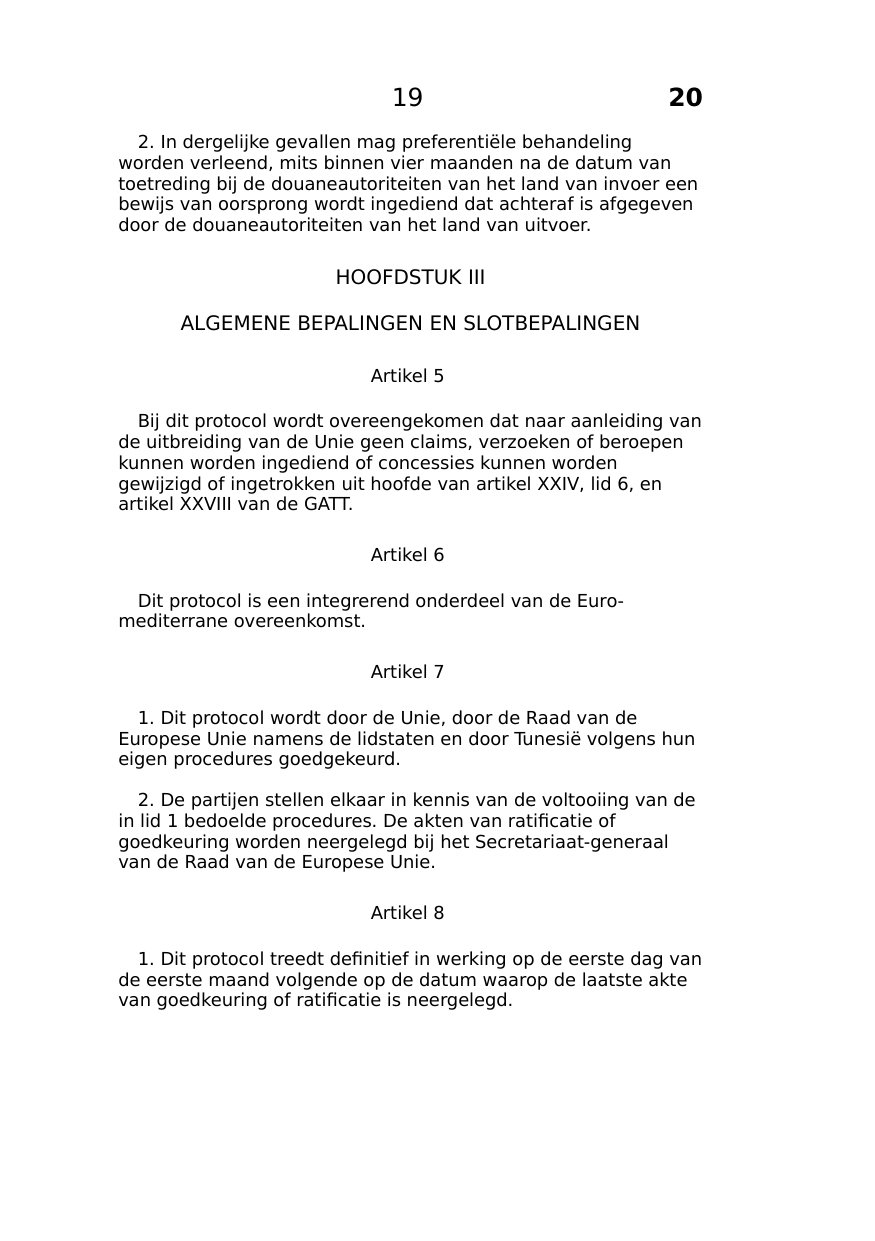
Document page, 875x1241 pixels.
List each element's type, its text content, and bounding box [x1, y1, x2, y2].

subtitle HOOFDSTUK III ALGEMENE BEPALINGEN EN SLOTBEPALINGEN [118, 266, 703, 336]
text 1. Dit protocol treedt definitief in werking op de eerste dag van de eerste maand volgende op de datum waarop de laatste akte van goedkeuring of ratificatie is neergelegd. [118, 949, 703, 1011]
text Dit protocol is een integrerend onderdeel van de Euro-mediterrane overeenkomst. [118, 591, 703, 632]
text 1. Dit protocol wordt door de Unie, door de Raad van de Europese Unie namens de lidstaten en door Tunesië volgens hun eigen procedures goedgekeurd. [118, 708, 703, 770]
subtitle Artikel 8 [118, 903, 703, 924]
subtitle Artikel 5 [118, 366, 703, 386]
text 2. De partijen stellen elkaar in kennis van de voltooiing van de in lid 1 bedoelde procedures. De akten van ratificatie of goedkeuring worden neergelegd bij het Secretariaat-generaal van de Raad van de Europese Unie. [118, 790, 703, 873]
subtitle Artikel 6 [118, 545, 703, 566]
text Bij dit protocol wordt overeengekomen dat naar aanleiding van de uitbreiding van de Unie geen claims, verzoeken of beroepen kunnen worden ingediend of concessies kunnen worden gewijzigd of ingetrokken uit hoofde van artikel XXIV, lid 6, en artikel XXVIII van de GATT. [118, 411, 703, 515]
text 2. In dergelijke gevallen mag preferentiële behandeling worden verleend, mits binnen vier maanden na de datum van toetreding bij de douaneautoriteiten van het land van invoer een bewijs van oorsprong wordt ingediend dat achteraf is afgegeven door de douaneautoriteiten van het land van uitvoer. [118, 132, 703, 236]
subtitle Artikel 7 [118, 662, 703, 683]
